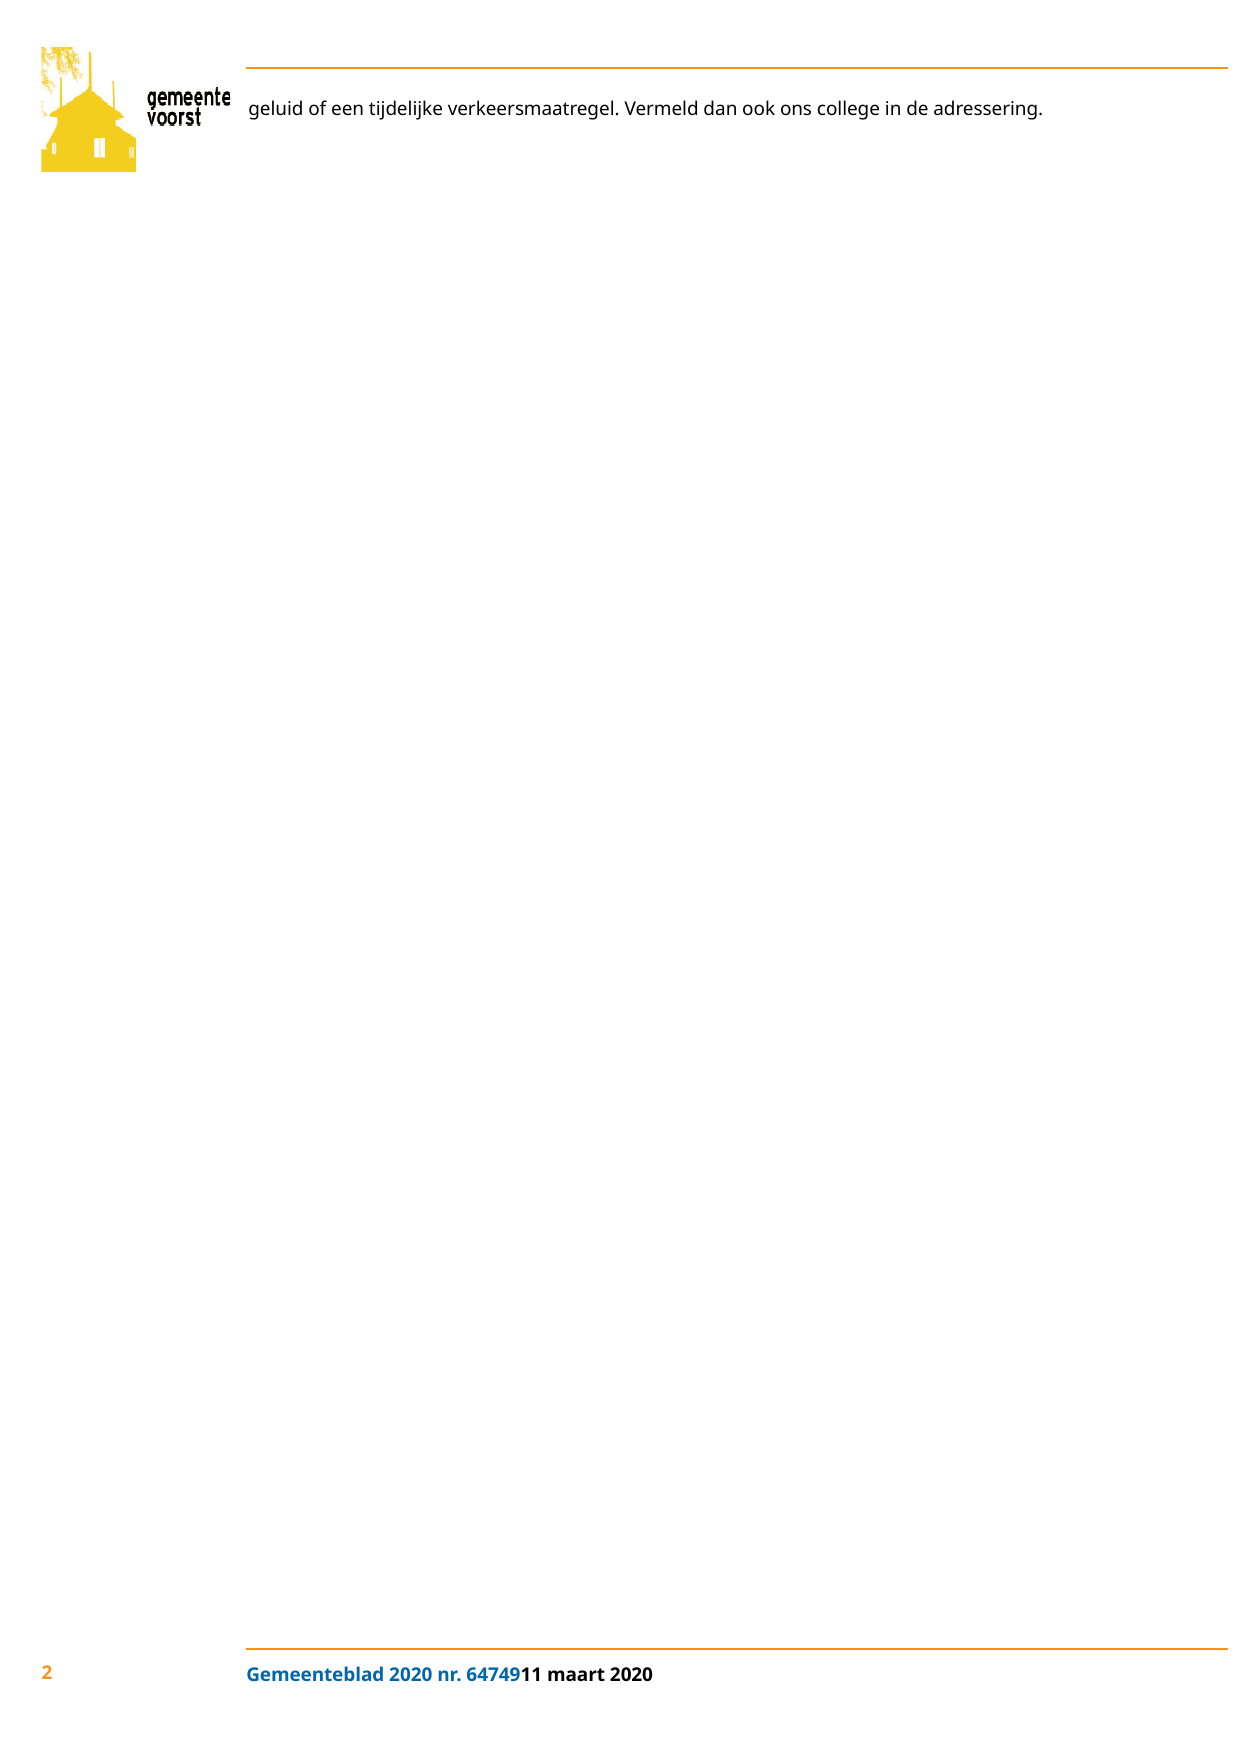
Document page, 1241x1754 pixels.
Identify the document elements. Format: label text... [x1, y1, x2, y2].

picture [41, 47, 231, 172]
text geluid of een tijdelijke verkeersmaatregel. Vermeld dan ook ons college in de adressering. [248, 95, 1152, 121]
